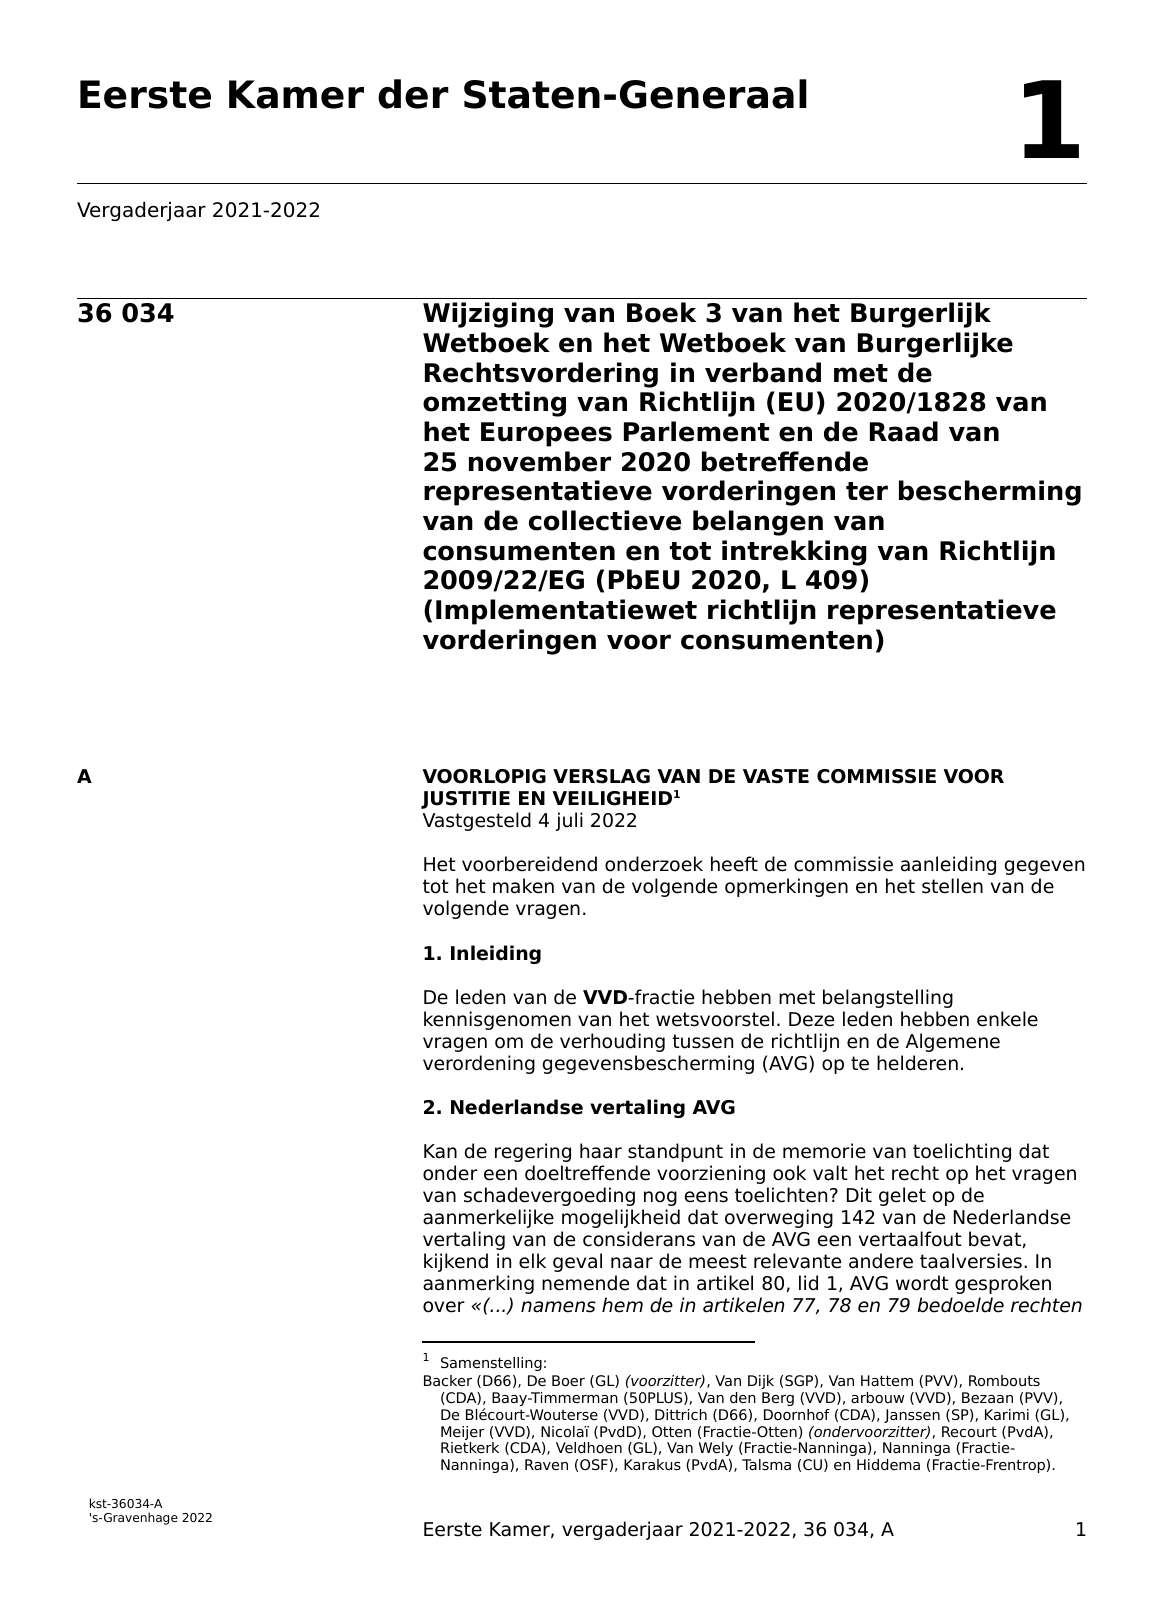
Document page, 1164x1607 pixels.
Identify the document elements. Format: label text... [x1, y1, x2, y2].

table_cell Vergaderjaar 2021-2022 [77, 184, 1087, 298]
subtitle 2. Nederlandse vertaling AVG [422, 1097, 1087, 1119]
text Het voorbereidend onderzoek heeft de commissie aanleiding gegeven tot het maken van de volgende opmerkingen en het stellen van de volgende vragen. [422, 854, 1087, 920]
text Vastgesteld 4 juli 2022 [422, 810, 1087, 832]
text Samenstelling: [422, 1351, 1087, 1373]
subtitle A VOORLOPIG VERSLAG VAN DE VASTE COMMISSIE VOOR JUSTITIE EN VEILIGHEID [77, 766, 1087, 810]
subtitle 36 034 Wijziging van Boek 3 van het Burgerlijk Wetboek en het Wetboek van Burgerlijke Rechtsvordering in verband met de omzetting van Richtlijn (EU) 2020/1828 van het Europees Parlement en de Raad van 25 november 2020 betreffende representatieve vorderingen ter bescherming van de collectieve belangen van consumenten en tot intrekking van Richtlijn 2009/22/EG (PbEU 2020, L 409) (Implementatiewet richtlijn representatieve vorderingen voor consumenten) [77, 299, 1087, 655]
table_header 1 [886, 59, 1087, 183]
text Backer (D66), De Boer (GL) (voorzitter), Van Dijk (SGP), Van Hattem (PVV), Rombouts (CDA), Baay-Timmerman (50PLUS), Van den Berg (VVD), arbouw (VVD), Bezaan (PVV), De Blécourt-Wouterse (VVD), Dittrich (D66), Doornhof (CDA), Janssen (SP), Karimi (GL), Meijer (VVD), Nicolaï (PvdD), Otten (Fractie-Otten) (ondervoorzitter), Recourt (PvdA), Rietkerk (CDA), Veldhoen (GL), Van Wely (Fractie-Nanninga), Nanninga (Fractie-Nanninga), Raven (OSF), Karakus (PvdA), Talsma (CU) en Hiddema (Fractie-Frentrop). [422, 1373, 1087, 1474]
subtitle 1. Inleiding [422, 942, 1087, 964]
text 's-Gravenhage 2022 [88, 1511, 323, 1525]
text kst-36034-A [88, 1497, 323, 1511]
text Kan de regering haar standpunt in de memorie van toelichting dat onder een doeltreffende voorziening ook valt het recht op het vragen van schadevergoeding nog eens toelichten? Dit gelet op de aanmerkelijke mogelijkheid dat overweging 142 van de Nederlandse vertaling van de considerans van de AVG een vertaalfout bevat, kijkend in elk geval naar de meest relevante andere taalversies. In aanmerking nemende dat in artikel 80, lid 1, AVG wordt gesproken over «(...) namens hem de in artikelen 77, 78 en 79 bedoelde rechten [422, 1141, 1087, 1317]
table_header Eerste Kamer der Staten-Generaal [77, 59, 886, 183]
text De leden van de VVD-fractie hebben met belangstelling kennisgenomen van het wetsvoorstel. Deze leden hebben enkele vragen om de verhouding tussen de richtlijn en de Algemene verordening gegevensbescherming (AVG) op te helderen. [422, 987, 1087, 1074]
